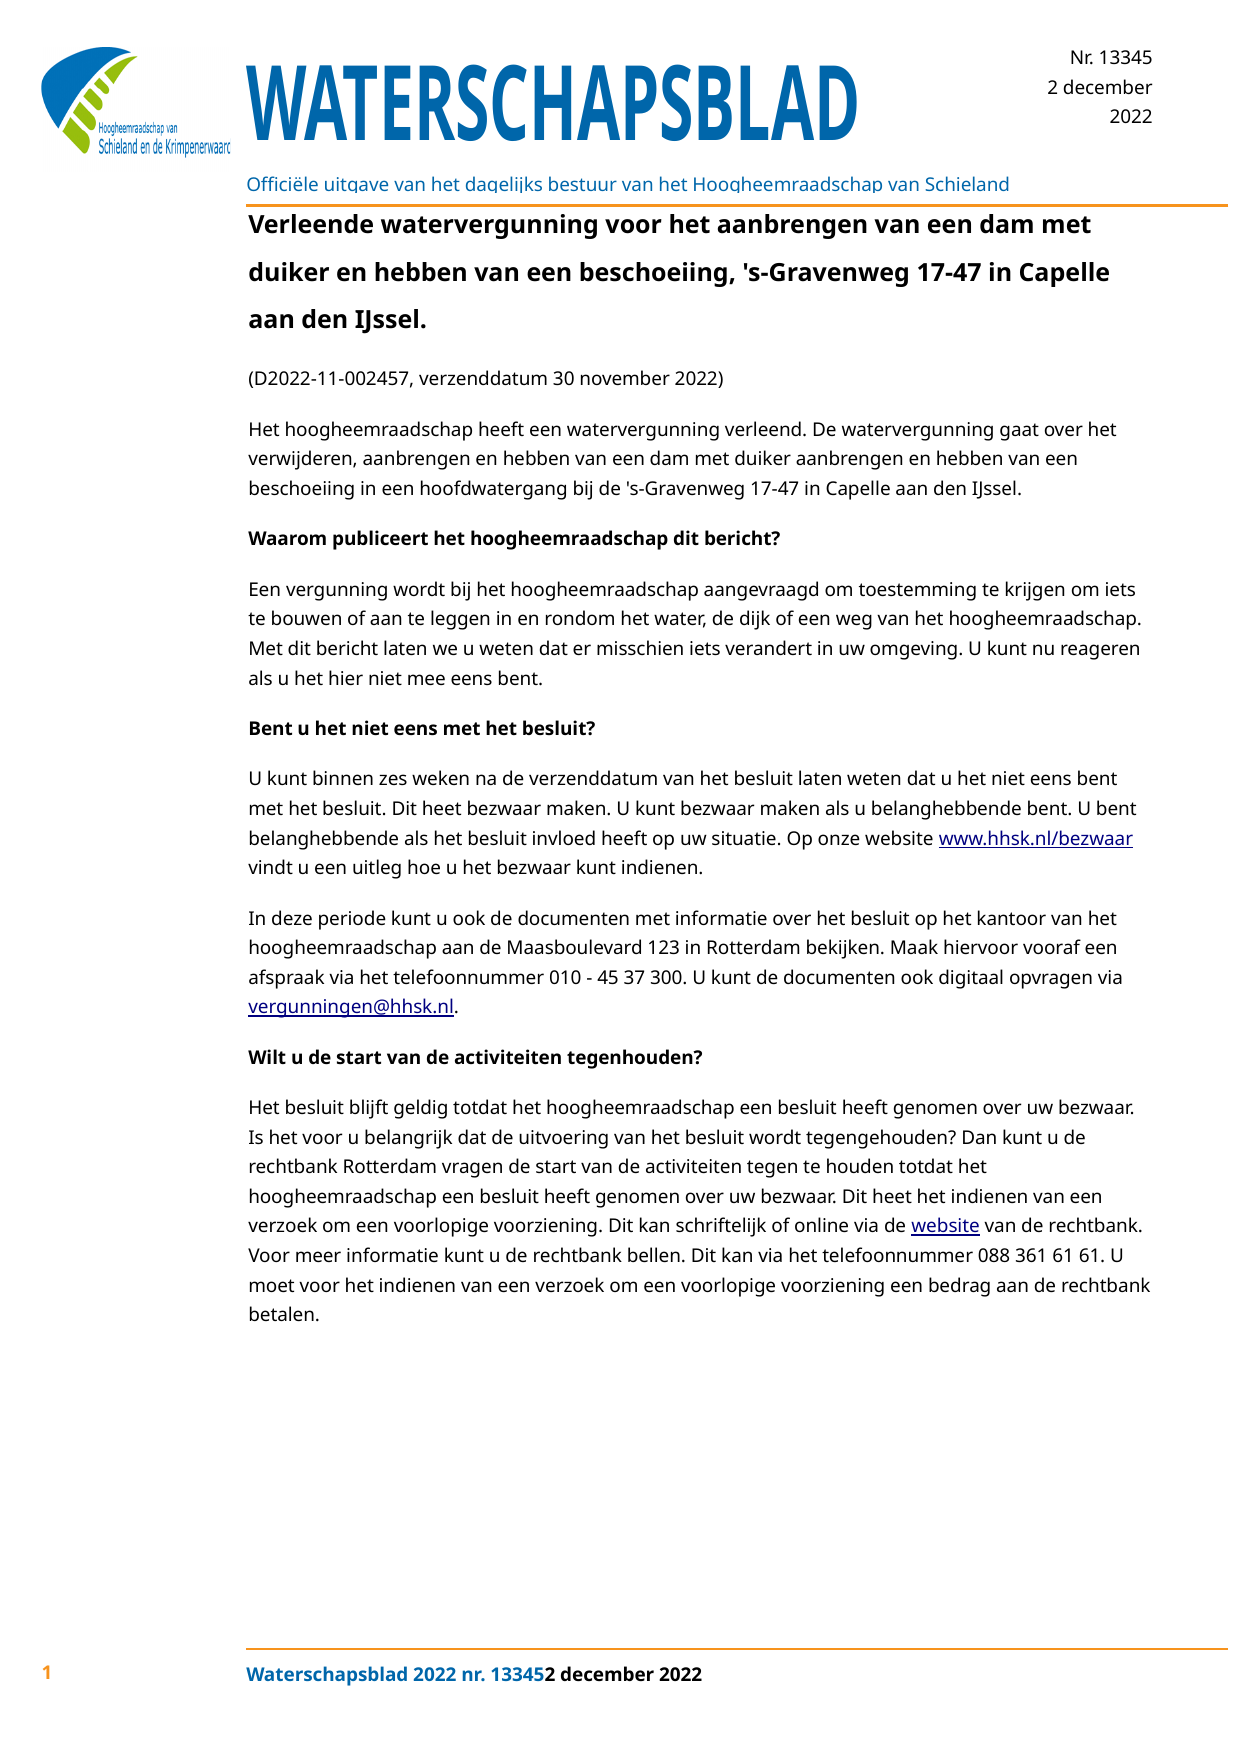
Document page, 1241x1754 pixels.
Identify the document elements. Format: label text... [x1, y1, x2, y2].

text Waarom publiceert het hoogheemraadschap dit bericht? [248, 526, 1152, 551]
text U kunt binnen zes weken na de verzenddatum van het besluit laten weten dat u het niet eens bent met het besluit. Dit heet bezwaar maken. U kunt bezwaar maken als u belanghebbende bent. U bent belanghebbende als het besluit invloed heeft op uw situatie. Op onze website www.hhsk.nl/bezwaar vindt u een uitleg hoe u het bezwaar kunt indienen. [248, 766, 1152, 880]
text In deze periode kunt u ook de documenten met informatie over het besluit op het kantoor van het hoogheemraadschap aan de Maasboulevard 123 in Rotterdam bekijken. Maak hiervoor vooraf een afspraak via het telefoonnummer 010 - 45 37 300. U kunt de documenten ook digitaal opvragen via vergunningen@hhsk.nl. [248, 905, 1152, 1019]
text Het hoogheemraadschap heeft een watervergunning verleend. De watervergunning gaat over het verwijderen, aanbrengen en hebben van een dam met duiker aanbrengen en hebben van een beschoeiing in een hoofdwatergang bij de 's-Gravenweg 17-47 in Capelle aan den IJssel. [248, 416, 1152, 501]
text (D2022-11-002457, verzenddatum 30 november 2022) [248, 366, 1152, 391]
text Een vergunning wordt bij het hoogheemraadschap aangevraagd om toestemming te krijgen om iets te bouwen of aan te leggen in en rondom het water, de dijk of een weg van het hoogheemraadschap. Met dit bericht laten we u weten dat er misschien iets verandert in uw omgeving. U kunt nu reageren als u het hier niet mee eens bent. [248, 576, 1152, 690]
text Verleende watervergunning voor het aanbrengen van een dam met duiker en hebben van een beschoeiing, 's-Gravenweg 17-47 in Capelle aan den IJssel. [248, 207, 1152, 336]
text Het besluit blijft geldig totdat het hoogheemraadschap een besluit heeft genomen over uw bezwaar. Is het voor u belangrijk dat de uitvoering van het besluit wordt tegengehouden? Dan kunt u de rechtbank Rotterdam vragen de start van de activiteiten tegen te houden totdat het hoogheemraadschap een besluit heeft genomen over uw bezwaar. Dit heet het indienen van een verzoek om een voorlopige voorziening. Dit kan schriftelijk of online via de website van de rechtbank. Voor meer informatie kunt u de rechtbank bellen. Dit kan via het telefoonnummer 088 361 61 61. U moet voor het indienen van een verzoek om een voorlopige voorziening een bedrag aan de rechtbank betalen. [248, 1094, 1152, 1327]
text Bent u het niet eens met het besluit? [248, 715, 1152, 741]
text Wilt u de start van de activiteiten tegenhouden? [248, 1044, 1152, 1069]
picture [41, 47, 231, 172]
